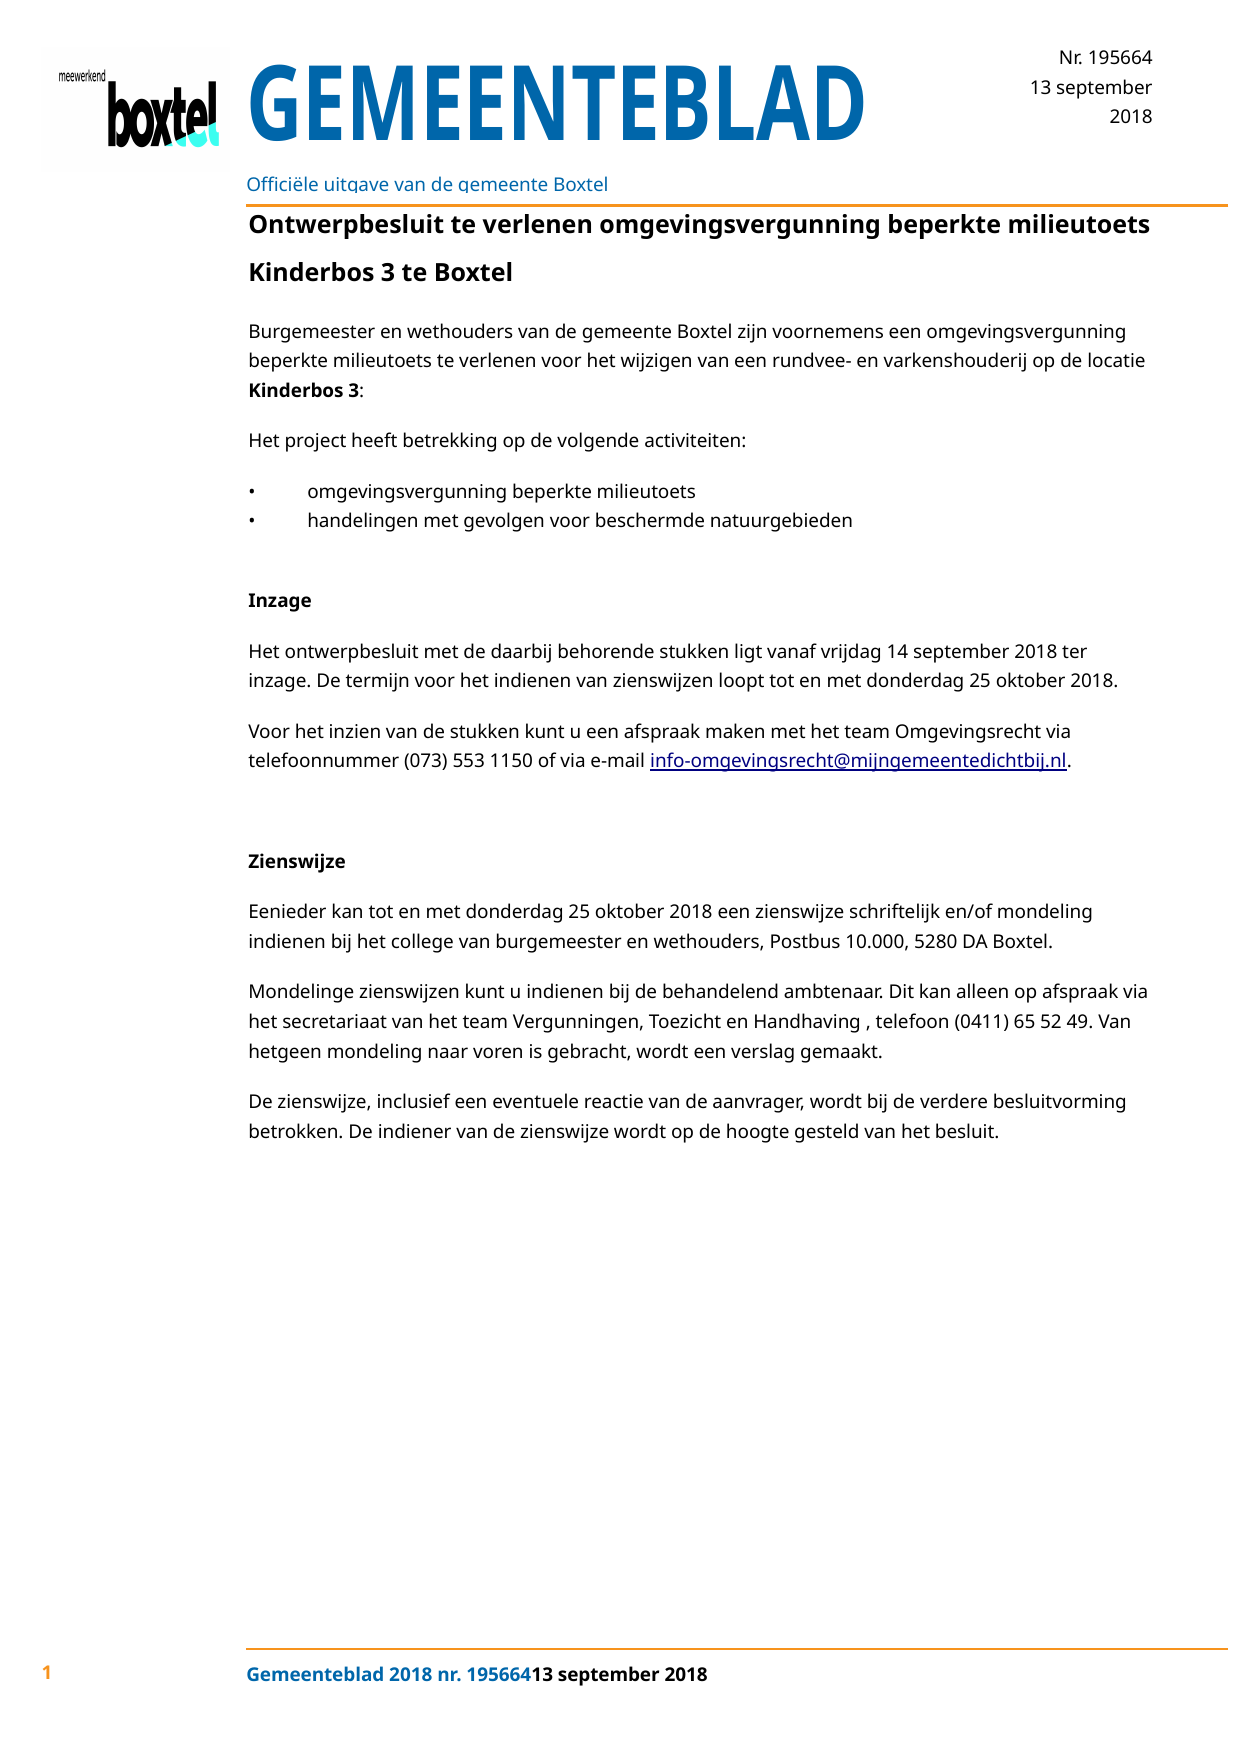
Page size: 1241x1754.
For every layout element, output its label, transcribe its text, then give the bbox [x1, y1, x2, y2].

picture [41, 47, 231, 172]
text Inzage [248, 587, 1152, 613]
text Mondelinge zienswijzen kunt u indienen bij de behandelend ambtenaar. Dit kan alleen op afspraak via het secretariaat van het team Vergunningen, Toezicht en Handhaving , telefoon (0411) 65 52 49. Van hetgeen mondeling naar voren is gebracht, wordt een verslag gemaakt. [248, 979, 1152, 1064]
text De zienswijze, inclusief een eventuele reactie van de aanvrager, wordt bij de verdere besluitvorming betrokken. De indiener van de zienswijze wordt op de hoogte gesteld van het besluit. [248, 1088, 1152, 1144]
text Eenieder kan tot en met donderdag 25 oktober 2018 een zienswijze schriftelijk en/of mondeling indienen bij het college van burgemeester en wethouders, Postbus 10.000, 5280 DA Boxtel. [248, 899, 1152, 954]
text Het ontwerpbesluit met de daarbij behorende stukken ligt vanaf vrijdag 14 september 2018 ter inzage. De termijn voor het indienen van zienswijzen loopt tot en met donderdag 25 oktober 2018. [248, 638, 1152, 693]
text Ontwerpbesluit te verlenen omgevingsvergunning beperkte milieutoets Kinderbos 3 te Boxtel [248, 207, 1152, 288]
list handelingen met gevolgen voor beschermde natuurgebieden [248, 507, 1152, 533]
list omgevingsvergunning beperkte milieutoets [248, 478, 1152, 504]
text Voor het inzien van de stukken kunt u een afspraak maken met het team Omgevingsrecht via telefoonnummer (073) 553 1150 of via e-mail info-omgevingsrecht@mijngemeentedichtbij.nl. [248, 718, 1152, 773]
text Het project heeft betrekking op de volgende activiteiten: [248, 427, 1152, 453]
text Burgemeester en wethouders van de gemeente Boxtel zijn voornemens een omgevingsvergunning beperkte milieutoets te verlenen voor het wijzigen van een rundvee- en varkenshouderij op de locatie Kinderbos 3: [248, 318, 1152, 403]
text Zienswijze [248, 848, 1152, 874]
